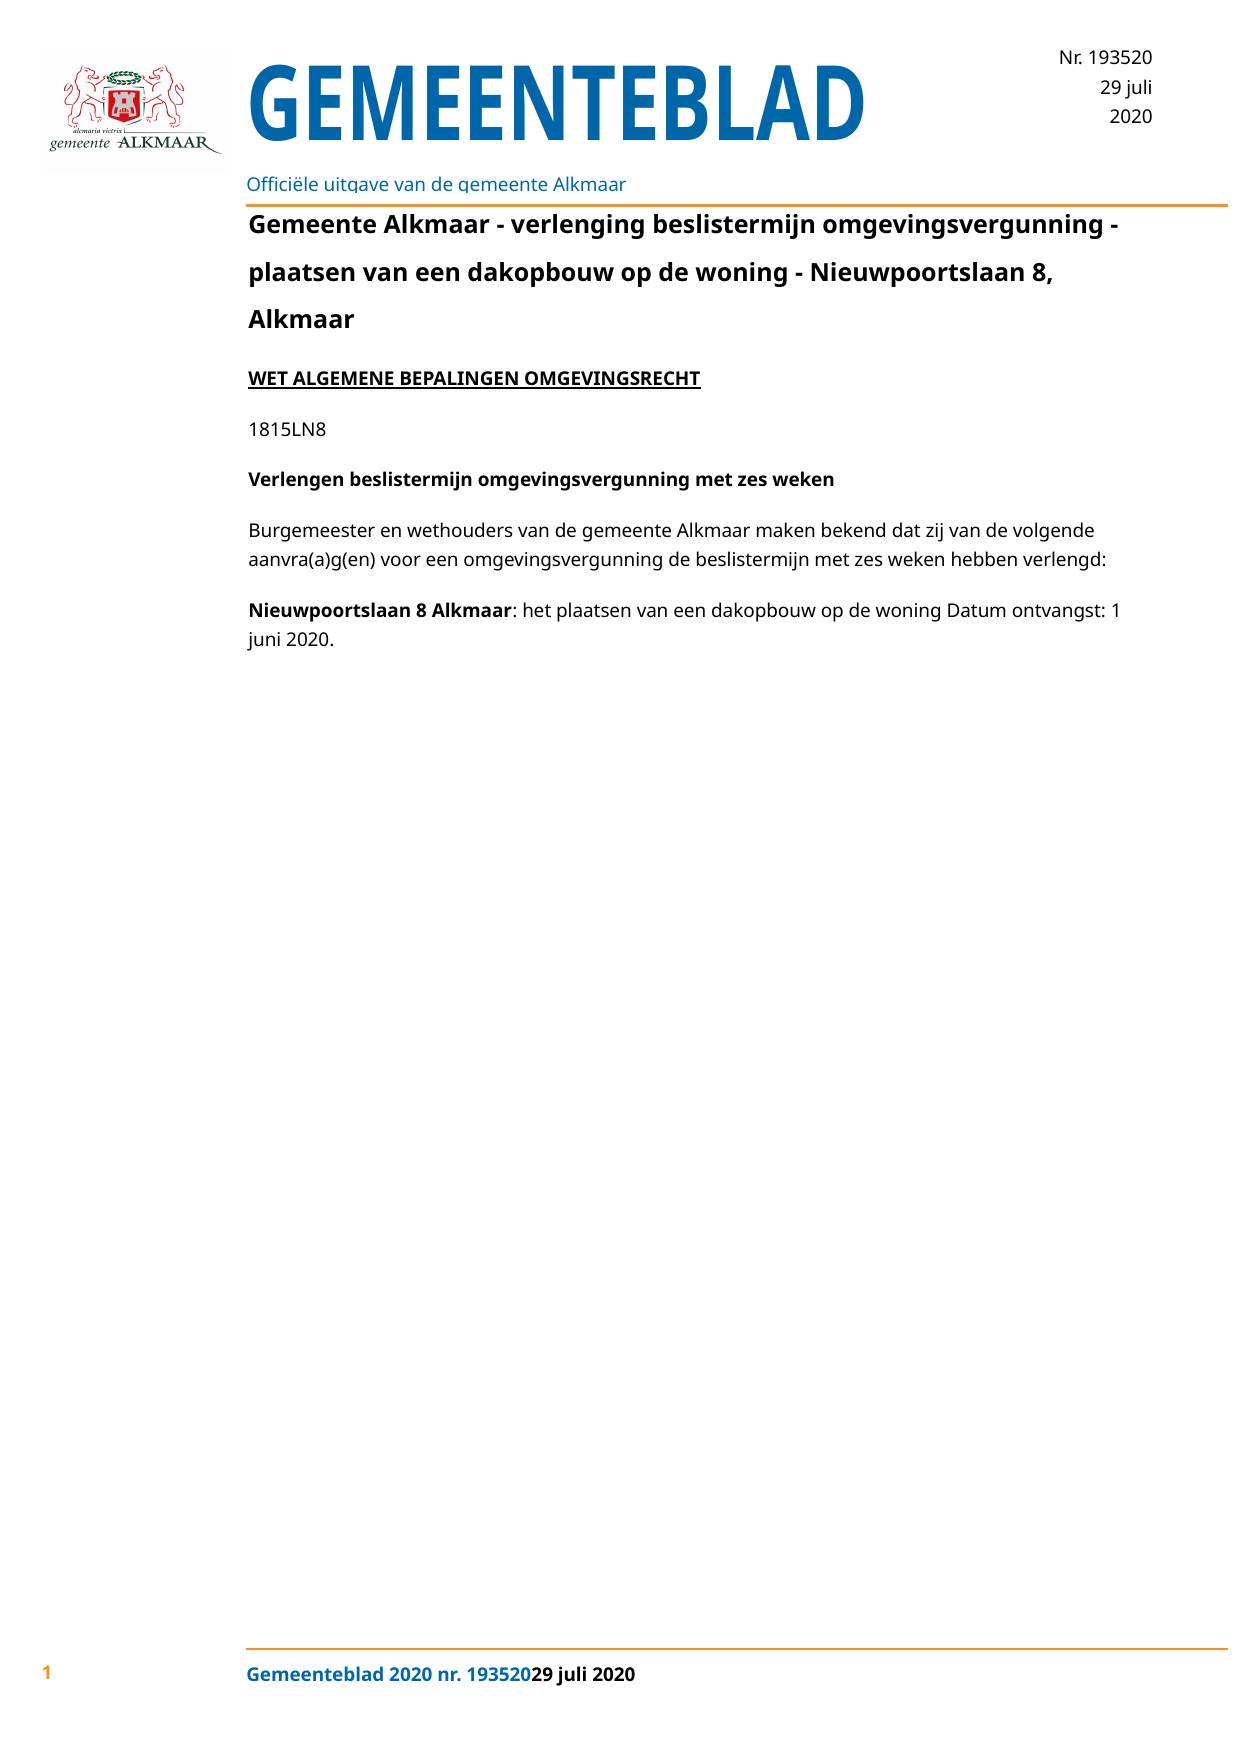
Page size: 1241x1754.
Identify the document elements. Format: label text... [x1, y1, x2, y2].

text 1815LN8 [248, 416, 1152, 442]
text Nieuwpoortslaan 8 Alkmaar: het plaatsen van een dakopbouw op de woning Datum ontvangst: 1 juni 2020. [248, 597, 1152, 652]
picture [41, 47, 231, 172]
text WET ALGEMENE BEPALINGEN OMGEVINGSRECHT [248, 366, 1152, 391]
text Verlengen beslistermijn omgevingsvergunning met zes weken [248, 466, 1152, 492]
text Gemeente Alkmaar - verlenging beslistermijn omgevingsvergunning - plaatsen van een dakopbouw op de woning - Nieuwpoortslaan 8, Alkmaar [248, 207, 1152, 336]
text Burgemeester en wethouders van de gemeente Alkmaar maken bekend dat zij van de volgende aanvra(a)g(en) voor een omgevingsvergunning de beslistermijn met zes weken hebben verlengd: [248, 517, 1152, 572]
